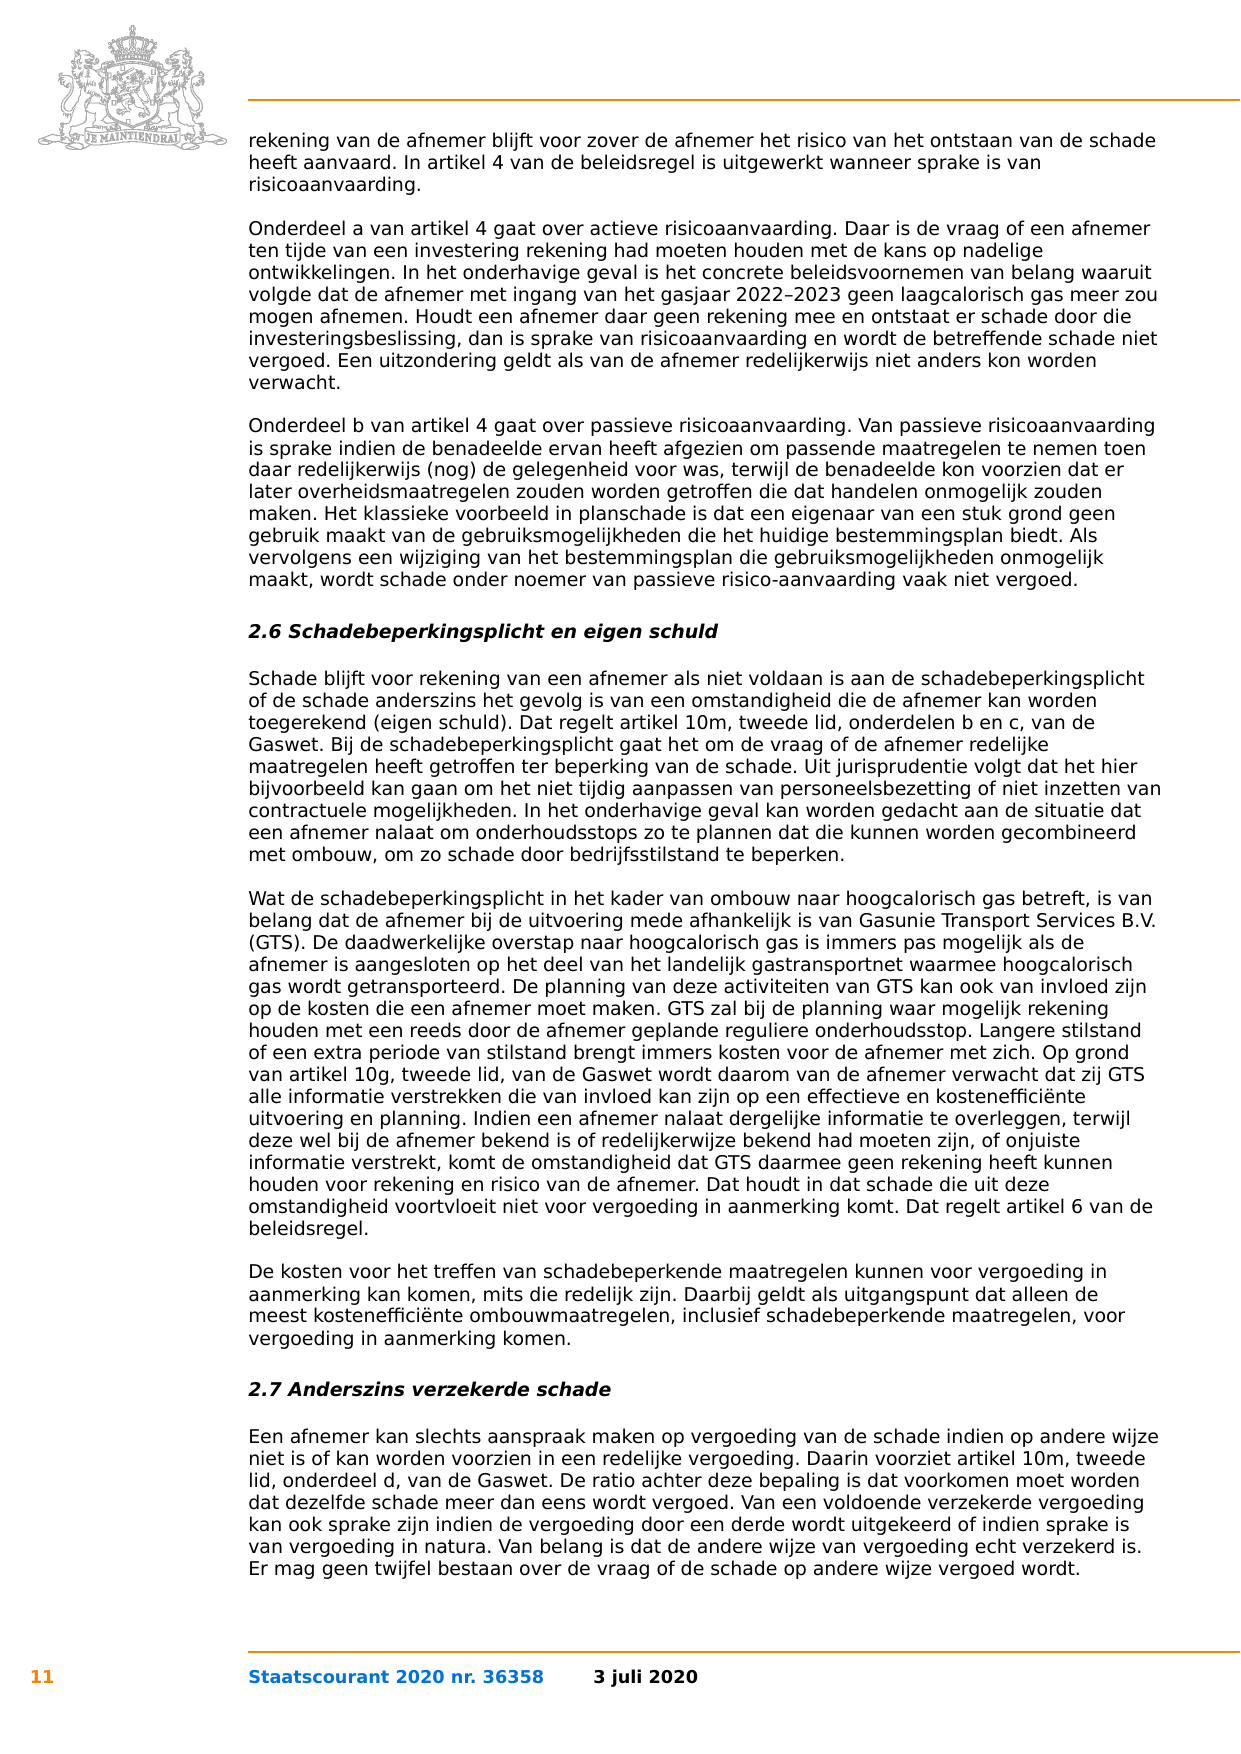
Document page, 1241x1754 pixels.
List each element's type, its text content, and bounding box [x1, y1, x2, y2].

text Onderdeel b van artikel 4 gaat over passieve risicoaanvaarding. Van passieve risicoaanvaarding is sprake indien de benadeelde ervan heeft afgezien om passende maatregelen te nemen toen daar redelijkerwijs (nog) de gelegenheid voor was, terwijl de benadeelde kon voorzien dat er later overheidsmaatregelen zouden worden getroffen die dat handelen onmogelijk zouden maken. Het klassieke voorbeeld in planschade is dat een eigenaar van een stuk grond geen gebruik maakt van de gebruiksmogelijkheden die het huidige bestemmingsplan biedt. Als vervolgens een wijziging van het bestemmingsplan die gebruiksmogelijkheden onmogelijk maakt, wordt schade onder noemer van passieve risico-aanvaarding vaak niet vergoed. [248, 415, 1163, 591]
text Een afnemer kan slechts aanspraak maken op vergoeding van de schade indien op andere wijze niet is of kan worden voorzien in een redelijke vergoeding. Daarin voorziet artikel 10m, tweede lid, onderdeel d, van de Gaswet. De ratio achter deze bepaling is dat voorkomen moet worden dat dezelfde schade meer dan eens wordt vergoed. Van een voldoende verzekerde vergoeding kan ook sprake zijn indien de vergoeding door een derde wordt uitgekeerd of indien sprake is van vergoeding in natura. Van belang is dat de andere wijze van vergoeding echt verzekerd is. Er mag geen twijfel bestaan over de vraag of de schade op andere wijze vergoed wordt. [248, 1426, 1163, 1580]
subtitle 2.7 Anderszins verzekerde schade [248, 1379, 1163, 1401]
text Wat de schadebeperkingsplicht in het kader van ombouw naar hoogcalorisch gas betreft, is van belang dat de afnemer bij de uitvoering mede afhankelijk is van Gasunie Transport Services B.V. (GTS). De daadwerkelijke overstap naar hoogcalorisch gas is immers pas mogelijk als de afnemer is aangesloten op het deel van het landelijk gastransportnet waarmee hoogcalorisch gas wordt getransporteerd. De planning van deze activiteiten van GTS kan ook van invloed zijn op de kosten die een afnemer moet maken. GTS zal bij de planning waar mogelijk rekening houden met een reeds door de afnemer geplande reguliere onderhoudsstop. Langere stilstand of een extra periode van stilstand brengt immers kosten voor de afnemer met zich. Op grond van artikel 10g, tweede lid, van de Gaswet wordt daarom van de afnemer verwacht dat zij GTS alle informatie verstrekken die van invloed kan zijn op een effectieve en kostenefficiënte uitvoering en planning. Indien een afnemer nalaat dergelijke informatie te overleggen, terwijl deze wel bij de afnemer bekend is of redelijkerwijze bekend had moeten zijn, of onjuiste informatie verstrekt, komt de omstandigheid dat GTS daarmee geen rekening heeft kunnen houden voor rekening en risico van de afnemer. Dat houdt in dat schade die uit deze omstandigheid voortvloeit niet voor vergoeding in aanmerking komt. Dat regelt artikel 6 van de beleidsregel. [248, 888, 1163, 1239]
picture [38, 25, 227, 150]
subtitle 2.6 Schadebeperkingsplicht en eigen schuld [248, 621, 1163, 643]
text rekening van de afnemer blijft voor zover de afnemer het risico van het ontstaan van de schade heeft aanvaard. In artikel 4 van de beleidsregel is uitgewerkt wanneer sprake is van risicoaanvaarding. [248, 130, 1163, 196]
text Onderdeel a van artikel 4 gaat over actieve risicoaanvaarding. Daar is de vraag of een afnemer ten tijde van een investering rekening had moeten houden met de kans op nadelige ontwikkelingen. In het onderhavige geval is het concrete beleidsvoornemen van belang waaruit volgde dat de afnemer met ingang van het gasjaar 2022–2023 geen laagcalorisch gas meer zou mogen afnemen. Houdt een afnemer daar geen rekening mee en ontstaat er schade door die investeringsbeslissing, dan is sprake van risicoaanvaarding en wordt de betreffende schade niet vergoed. Een uitzondering geldt als van de afnemer redelijkerwijs niet anders kon worden verwacht. [248, 218, 1163, 393]
text Schade blijft voor rekening van een afnemer als niet voldaan is aan de schadebeperkingsplicht of de schade anderszins het gevolg is van een omstandigheid die de afnemer kan worden toegerekend (eigen schuld). Dat regelt artikel 10m, tweede lid, onderdelen b en c, van de Gaswet. Bij de schadebeperkingsplicht gaat het om de vraag of de afnemer redelijke maatregelen heeft getroffen ter beperking van de schade. Uit jurisprudentie volgt dat het hier bijvoorbeeld kan gaan om het niet tijdig aanpassen van personeelsbezetting of niet inzetten van contractuele mogelijkheden. In het onderhavige geval kan worden gedacht aan de situatie dat een afnemer nalaat om onderhoudsstops zo te plannen dat die kunnen worden gecombineerd met ombouw, om zo schade door bedrijfsstilstand te beperken. [248, 668, 1163, 866]
text De kosten voor het treffen van schadebeperkende maatregelen kunnen voor vergoeding in aanmerking kan komen, mits die redelijk zijn. Daarbij geldt als uitgangspunt dat alleen de meest kostenefficiënte ombouwmaatregelen, inclusief schadebeperkende maatregelen, voor vergoeding in aanmerking komen. [248, 1261, 1163, 1349]
